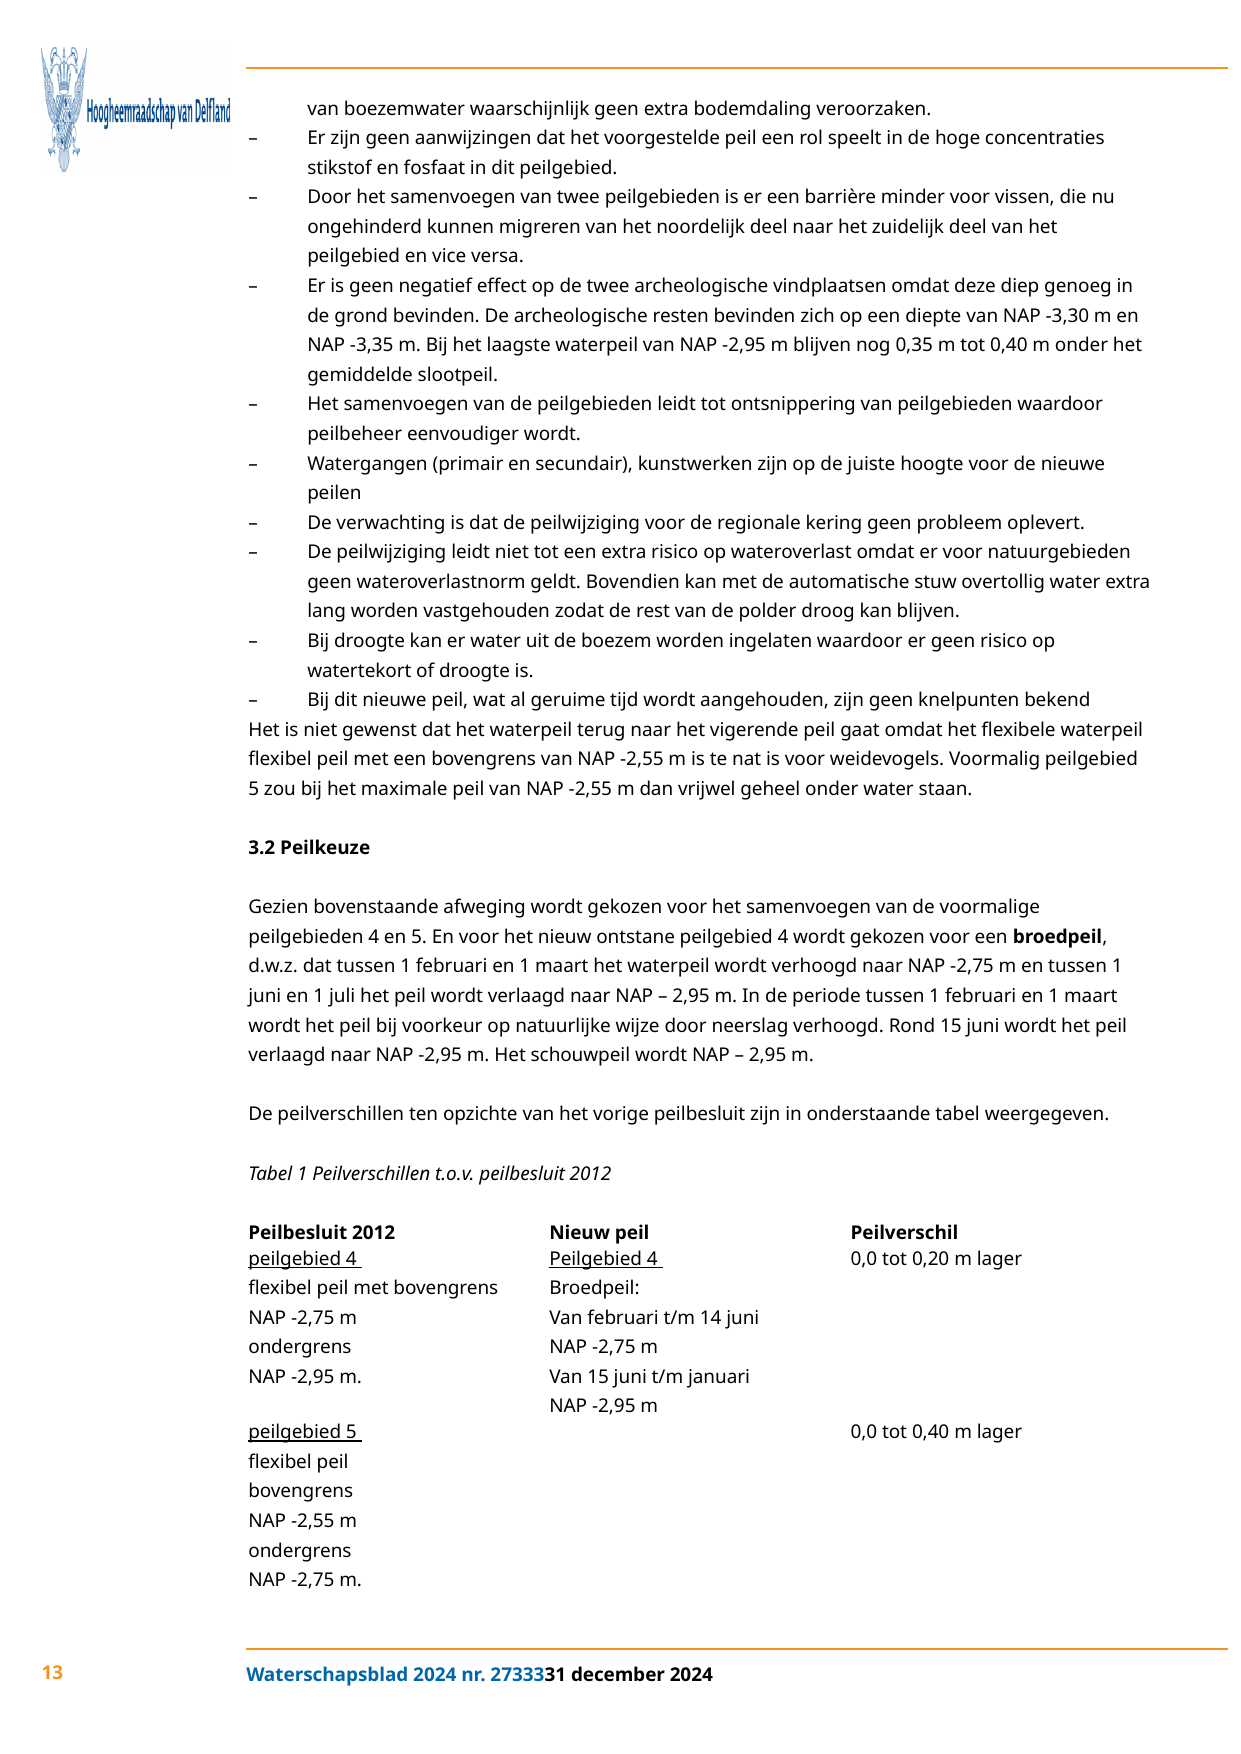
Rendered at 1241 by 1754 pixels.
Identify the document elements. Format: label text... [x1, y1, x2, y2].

table_cell 0,0 tot 0,20 m lager [850, 1245, 1152, 1418]
table_header Peilbesluit 2012 [248, 1219, 549, 1245]
text Gezien bovenstaande afweging wordt gekozen voor het samenvoegen van de voormalige peilgebieden 4 en 5. En voor het nieuw ontstane peilgebied 4 wordt gekozen voor een broedpeil, d.w.z. dat tussen 1 februari en 1 maart het waterpeil wordt verhoogd naar NAP -2,75 m en tussen 1 juni en 1 juli het peil wordt verlaagd naar NAP – 2,95 m. In de periode tussen 1 februari en 1 maart wordt het peil bij voorkeur op natuurlijke wijze door neerslag verhoogd. Rond 15 juni wordt het peil verlaagd naar NAP -2,95 m. Het schouwpeil wordt NAP – 2,95 m. [248, 893, 1152, 1067]
list Door het samenvoegen van twee peilgebieden is er een barrière minder voor vissen, die nu ongehinderd kunnen migreren van het noordelijk deel naar het zuidelijk deel van het peilgebied en vice versa. [248, 183, 1152, 268]
table_cell peilgebied 4 flexibel peil met bovengrens NAP -2,75 m ondergrens NAP -2,95 m. [248, 1245, 549, 1418]
text 3.2 Peilkeuze [248, 834, 1152, 860]
list Het samenvoegen van de peilgebieden leidt tot ontsnippering van peilgebieden waardoor peilbeheer eenvoudiger wordt. [248, 391, 1152, 446]
table_header Nieuw peil [549, 1219, 850, 1245]
text Tabel 1 Peilverschillen t.o.v. peilbesluit 2012 [248, 1160, 1152, 1186]
table_cell Peilgebied 4 Broedpeil: Van februari t/m 14 juni NAP -2,75 m Van 15 juni t/m januari NAP -2,95 m [549, 1245, 850, 1418]
list Watergangen (primair en secundair), kunstwerken zijn op de juiste hoogte voor de nieuwe peilen [248, 450, 1152, 505]
table_cell peilgebied 5 flexibel peil bovengrens NAP -2,55 m ondergrens NAP -2,75 m. [248, 1419, 549, 1592]
table_header Peilverschil [850, 1219, 1152, 1245]
list Bij dit nieuwe peil, wat al geruime tijd wordt aangehouden, zijn geen knelpunten bekend [248, 686, 1152, 712]
list Er zijn geen aanwijzingen dat het voorgestelde peil een rol speelt in de hoge concentraties stikstof en fosfaat in dit peilgebied. [248, 124, 1152, 180]
picture [41, 47, 231, 172]
text Het is niet gewenst dat het waterpeil terug naar het vigerende peil gaat omdat het flexibele waterpeil flexibel peil met een bovengrens van NAP -2,55 m is te nat is voor weidevogels. Voormalig peilgebied 5 zou bij het maximale peil van NAP -2,55 m dan vrijwel geheel onder water staan. [248, 716, 1152, 801]
table_cell [549, 1419, 850, 1592]
list Bij droogte kan er water uit de boezem worden ingelaten waardoor er geen risico op watertekort of droogte is. [248, 627, 1152, 683]
list van boezemwater waarschijnlijk geen extra bodemdaling veroorzaken. [248, 95, 1152, 121]
list Er is geen negatief effect op de twee archeologische vindplaatsen omdat deze diep genoeg in de grond bevinden. De archeologische resten bevinden zich op een diepte van NAP -3,30 m en NAP -3,35 m. Bij het laagste waterpeil van NAP -2,95 m blijven nog 0,35 m tot 0,40 m onder het gemiddelde slootpeil. [248, 272, 1152, 387]
list De verwachting is dat de peilwijziging voor de regionale kering geen probleem oplevert. [248, 509, 1152, 535]
table_cell 0,0 tot 0,40 m lager [850, 1419, 1152, 1592]
list De peilwijziging leidt niet tot een extra risico op wateroverlast omdat er voor natuurgebieden geen wateroverlastnorm geldt. Bovendien kan met de automatische stuw overtollig water extra lang worden vastgehouden zodat de rest van de polder droog kan blijven. [248, 538, 1152, 623]
text De peilverschillen ten opzichte van het vorige peilbesluit zijn in onderstaande tabel weergegeven. [248, 1101, 1152, 1126]
